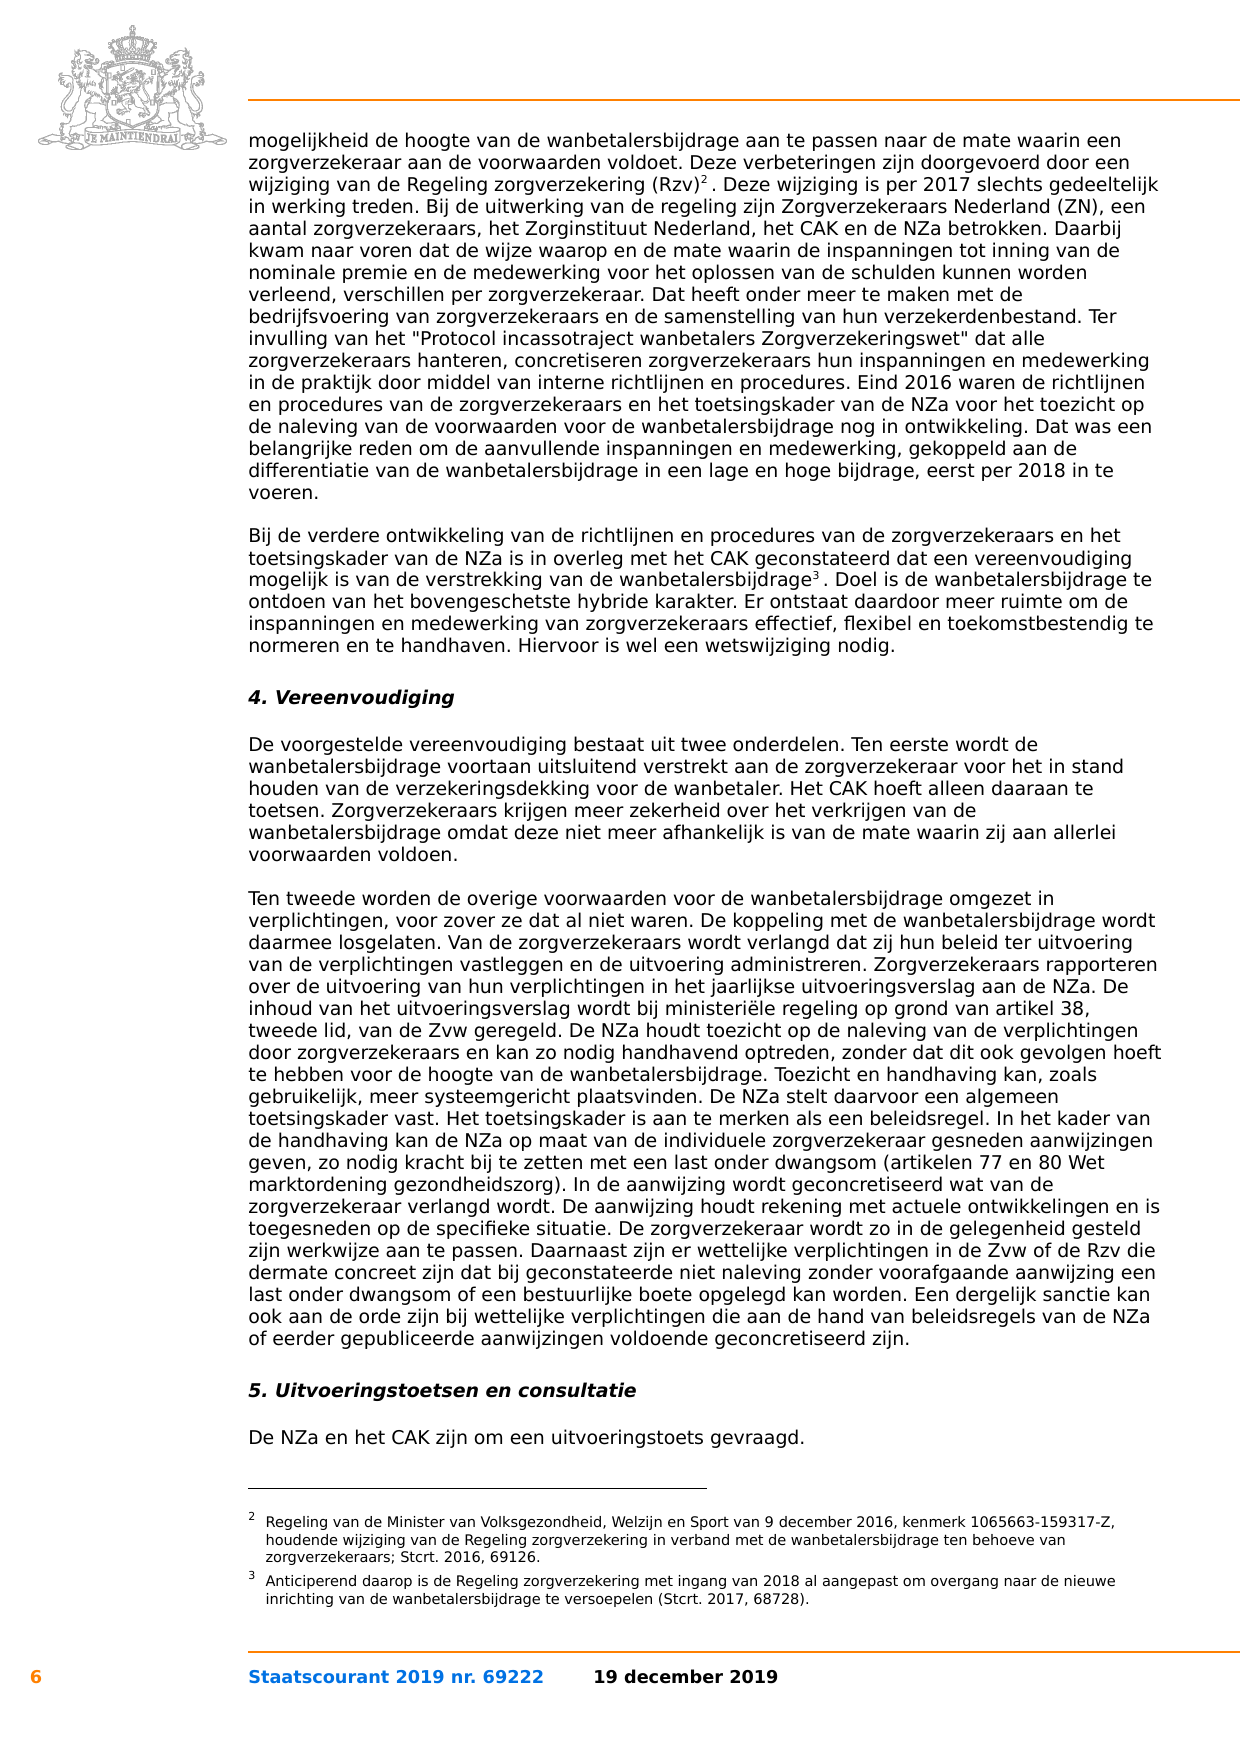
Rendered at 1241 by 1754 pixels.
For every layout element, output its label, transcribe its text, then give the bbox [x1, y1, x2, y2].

subtitle 5. Uitvoeringstoetsen en consultatie [248, 1379, 1163, 1402]
text De NZa en het CAK zijn om een uitvoeringstoets gevraagd. [248, 1427, 1163, 1448]
subtitle 4. Vereenvoudiging [248, 687, 1163, 709]
picture [38, 25, 227, 150]
text De voorgestelde vereenvoudiging bestaat uit twee onderdelen. Ten eerste wordt de wanbetalersbijdrage voortaan uitsluitend verstrekt aan de zorgverzekeraar voor het in stand houden van de verzekeringsdekking voor de wanbetaler. Het CAK hoeft alleen daaraan te toetsen. Zorgverzekeraars krijgen meer zekerheid over het verkrijgen van de wanbetalersbijdrage omdat deze niet meer afhankelijk is van de mate waarin zij aan allerlei voorwaarden voldoen. [248, 734, 1163, 866]
text mogelijkheid de hoogte van de wanbetalersbijdrage aan te passen naar de mate waarin een zorgverzekeraar aan de voorwaarden voldoet. Deze verbeteringen zijn doorgevoerd door een wijziging van de Regeling zorgverzekering (Rzv). Deze wijziging is per 2017 slechts gedeeltelijk in werking treden. Bij de uitwerking van de regeling zijn Zorgverzekeraars Nederland (ZN), een aantal zorgverzekeraars, het Zorginstituut Nederland, het CAK en de NZa betrokken. Daarbij kwam naar voren dat de wijze waarop en de mate waarin de inspanningen tot inning van de nominale premie en de medewerking voor het oplossen van de schulden kunnen worden verleend, verschillen per zorgverzekeraar. Dat heeft onder meer te maken met de bedrijfsvoering van zorgverzekeraars en de samenstelling van hun verzekerdenbestand. Ter invulling van het "Protocol incassotraject wanbetalers Zorgverzekeringswet" dat alle zorgverzekeraars hanteren, concretiseren zorgverzekeraars hun inspanningen en medewerking in de praktijk door middel van interne richtlijnen en procedures. Eind 2016 waren de richtlijnen en procedures van de zorgverzekeraars en het toetsingskader van de NZa voor het toezicht op de naleving van de voorwaarden voor de wanbetalersbijdrage nog in ontwikkeling. Dat was een belangrijke reden om de aanvullende inspanningen en medewerking, gekoppeld aan de differentiatie van de wanbetalersbijdrage in een lage en hoge bijdrage, eerst per 2018 in te voeren. [248, 130, 1163, 503]
text Bij de verdere ontwikkeling van de richtlijnen en procedures van de zorgverzekeraars en het toetsingskader van de NZa is in overleg met het CAK geconstateerd dat een vereenvoudiging mogelijk is van de verstrekking van de wanbetalersbijdrage. Doel is de wanbetalersbijdrage te ontdoen van het bovengeschetste hybride karakter. Er ontstaat daardoor meer ruimte om de inspanningen en medewerking van zorgverzekeraars effectief, flexibel en toekomstbestendig te normeren en te handhaven. Hiervoor is wel een wetswijziging nodig. [248, 525, 1163, 657]
text Regeling van de Minister van Volksgezondheid, Welzijn en Sport van 9 december 2016, kenmerk 1065663-159317-Z, houdende wijziging van de Regeling zorgverzekering in verband met de wanbetalersbijdrage ten behoeve van zorgverzekeraars; Stcrt. 2016, 69126. [248, 1510, 1163, 1566]
text Anticiperend daarop is de Regeling zorgverzekering met ingang van 2018 al aangepast om overgang naar de nieuwe inrichting van de wanbetalersbijdrage te versoepelen (Stcrt. 2017, 68728). [248, 1569, 1163, 1608]
text Ten tweede worden de overige voorwaarden voor de wanbetalersbijdrage omgezet in verplichtingen, voor zover ze dat al niet waren. De koppeling met de wanbetalersbijdrage wordt daarmee losgelaten. Van de zorgverzekeraars wordt verlangd dat zij hun beleid ter uitvoering van de verplichtingen vastleggen en de uitvoering administreren. Zorgverzekeraars rapporteren over de uitvoering van hun verplichtingen in het jaarlijkse uitvoeringsverslag aan de NZa. De inhoud van het uitvoeringsverslag wordt bij ministeriële regeling op grond van artikel 38, tweede lid, van de Zvw geregeld. De NZa houdt toezicht op de naleving van de verplichtingen door zorgverzekeraars en kan zo nodig handhavend optreden, zonder dat dit ook gevolgen hoeft te hebben voor de hoogte van de wanbetalersbijdrage. Toezicht en handhaving kan, zoals gebruikelijk, meer systeemgericht plaatsvinden. De NZa stelt daarvoor een algemeen toetsingskader vast. Het toetsingskader is aan te merken als een beleidsregel. In het kader van de handhaving kan de NZa op maat van de individuele zorgverzekeraar gesneden aanwijzingen geven, zo nodig kracht bij te zetten met een last onder dwangsom (artikelen 77 en 80 Wet marktordening gezondheidszorg). In de aanwijzing wordt geconcretiseerd wat van de zorgverzekeraar verlangd wordt. De aanwijzing houdt rekening met actuele ontwikkelingen en is toegesneden op de specifieke situatie. De zorgverzekeraar wordt zo in de gelegenheid gesteld zijn werkwijze aan te passen. Daarnaast zijn er wettelijke verplichtingen in de Zvw of de Rzv die dermate concreet zijn dat bij geconstateerde niet naleving zonder voorafgaande aanwijzing een last onder dwangsom of een bestuurlijke boete opgelegd kan worden. Een dergelijk sanctie kan ook aan de orde zijn bij wettelijke verplichtingen die aan de hand van beleidsregels van de NZa of eerder gepubliceerde aanwijzingen voldoende geconcretiseerd zijn. [248, 888, 1163, 1349]
